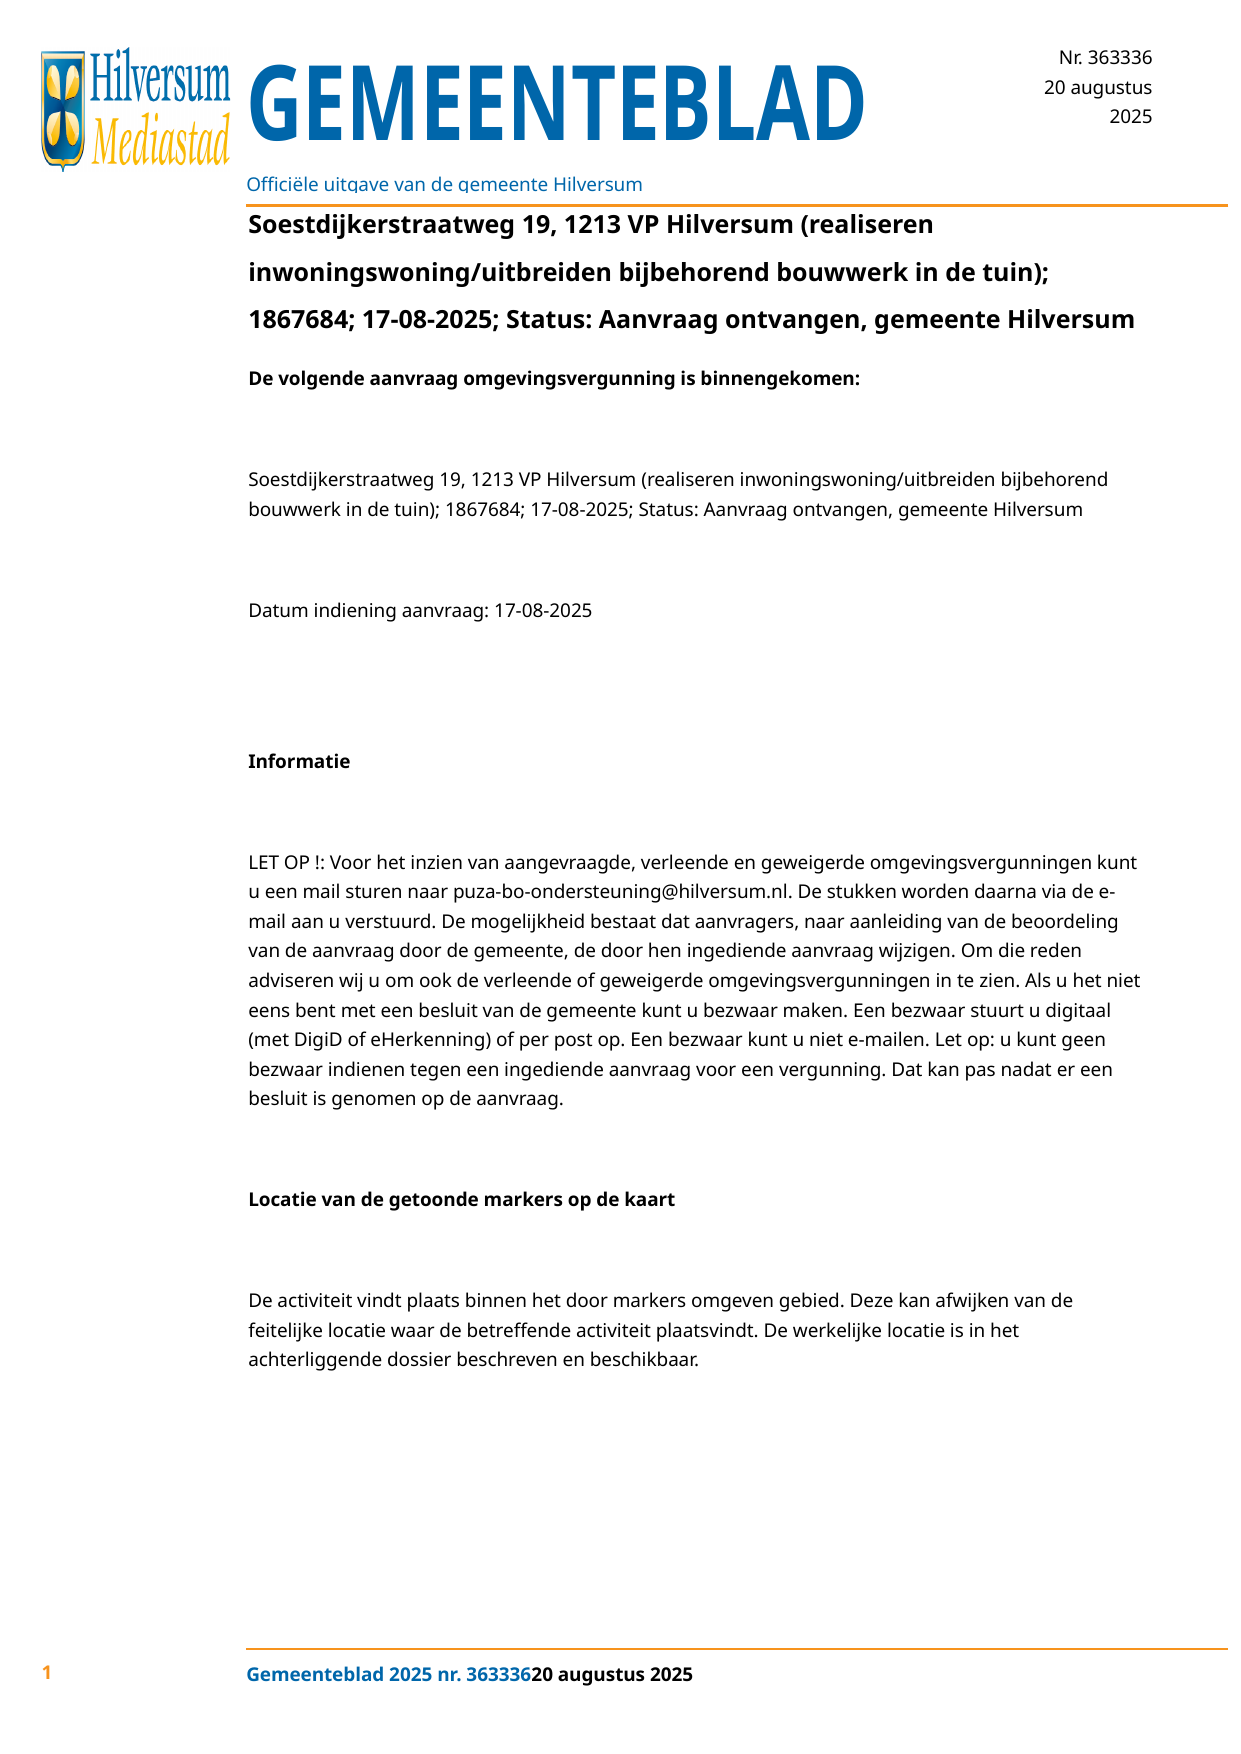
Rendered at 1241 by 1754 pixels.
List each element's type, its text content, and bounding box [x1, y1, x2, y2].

text Informatie [248, 748, 1152, 774]
text De activiteit vindt plaats binnen het door markers omgeven gebied. Deze kan afwijken van de feitelijke locatie waar de betreffende activiteit plaatsvindt. De werkelijke locatie is in het achterliggende dossier beschreven en beschikbaar. [248, 1287, 1152, 1372]
text Soestdijkerstraatweg 19, 1213 VP Hilversum (realiseren inwoningswoning/uitbreiden bijbehorend bouwwerk in de tuin); 1867684; 17-08-2025; Status: Aanvraag ontvangen, gemeente Hilversum [248, 207, 1152, 336]
text LET OP !: Voor het inzien van aangevraagde, verleende en geweigerde omgevingsvergunningen kunt u een mail sturen naar puza-bo-ondersteuning@hilversum.nl. De stukken worden daarna via de e-mail aan u verstuurd. De mogelijkheid bestaat dat aanvragers, naar aanleiding van de beoordeling van de aanvraag door de gemeente, de door hen ingediende aanvraag wijzigen. Om die reden adviseren wij u om ook de verleende of geweigerde omgevingsvergunningen in te zien. Als u het niet eens bent met een besluit van de gemeente kunt u bezwaar maken. Een bezwaar stuurt u digitaal (met DigiD of eHerkenning) of per post op. Een bezwaar kunt u niet e-mailen. Let op: u kunt geen bezwaar indienen tegen een ingediende aanvraag voor een vergunning. Dat kan pas nadat er een besluit is genomen op de aanvraag. [248, 849, 1152, 1111]
text De volgende aanvraag omgevingsvergunning is binnengekomen: [248, 366, 1152, 391]
text Datum indiening aanvraag: 17-08-2025 [248, 597, 1152, 622]
text Locatie van de getoonde markers op de kaart [248, 1186, 1152, 1212]
text Soestdijkerstraatweg 19, 1213 VP Hilversum (realiseren inwoningswoning/uitbreiden bijbehorend bouwwerk in de tuin); 1867684; 17-08-2025; Status: Aanvraag ontvangen, gemeente Hilversum [248, 466, 1152, 522]
picture [41, 47, 231, 172]
